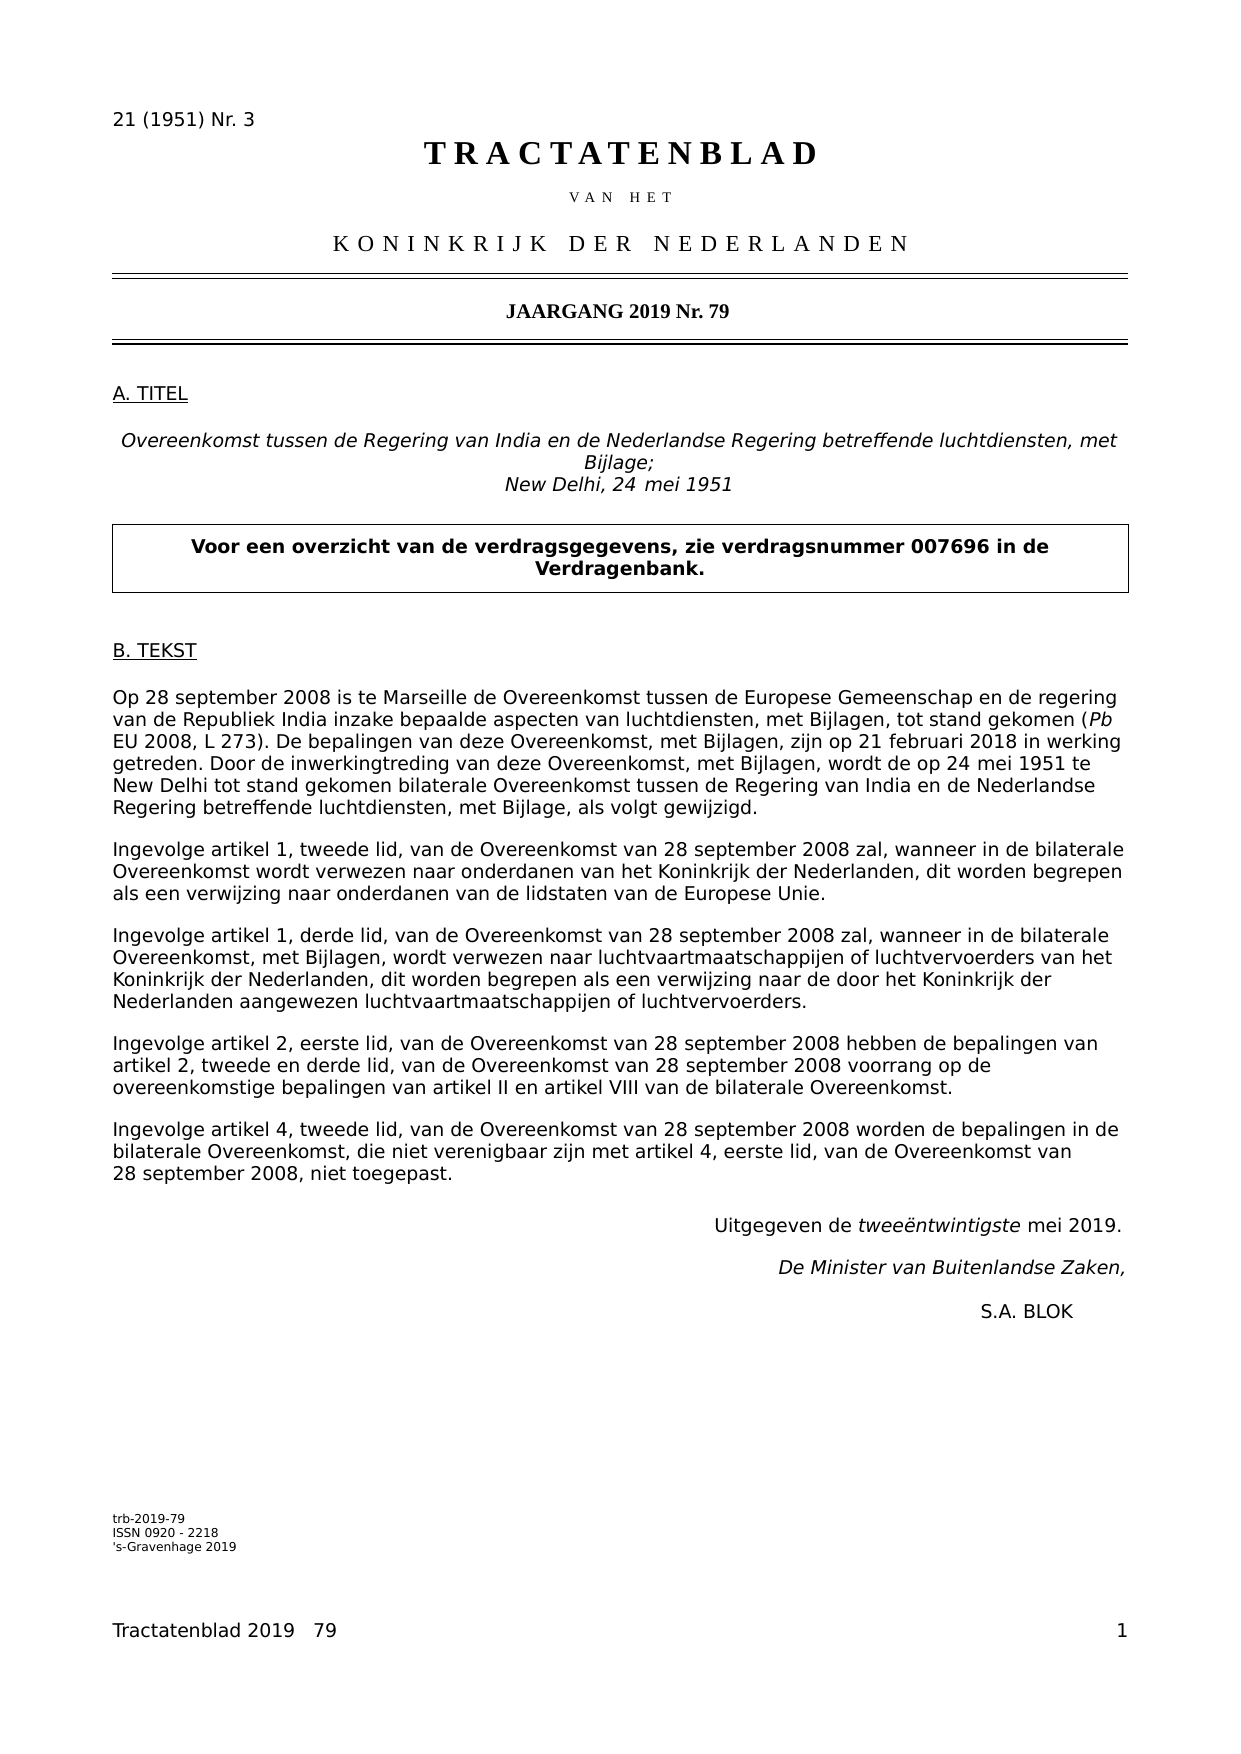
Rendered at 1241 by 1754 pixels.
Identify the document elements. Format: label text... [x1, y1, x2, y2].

text VAN HET [112, 189, 1128, 206]
text trb-2019-79 [112, 1512, 346, 1526]
text Ingevolge artikel 1, tweede lid, van de Overeenkomst van 28 september 2008 zal, wanneer in de bilaterale Overeenkomst wordt verwezen naar onderdanen van het Koninkrijk der Nederlanden, dit worden begrepen als een verwijzing naar onderdanen van de lidstaten van de Europese Unie. [112, 839, 1128, 905]
text Op 28 september 2008 is te Marseille de Overeenkomst tussen de Europese Gemeenschap en de regering van de Republiek India inzake bepaalde aspecten van luchtdiensten, met Bijlagen, tot stand gekomen (Pb EU 2008, L 273). De bepalingen van deze Overeenkomst, met Bijlagen, zijn op 21 februari 2018 in werking getreden. Door de inwerkingtreding van deze Overeenkomst, met Bijlagen, wordt de op 24 mei 1951 te New Delhi tot stand gekomen bilaterale Overeenkomst tussen de Regering van India en de Nederlandse Regering betreffende luchtdiensten, met Bijlage, als volgt gewijzigd. [112, 687, 1128, 819]
text Ingevolge artikel 1, derde lid, van de Overeenkomst van 28 september 2008 zal, wanneer in de bilaterale Overeenkomst, met Bijlagen, wordt verwezen naar luchtvaartmaatschappijen of luchtvervoerders van het Koninkrijk der Nederlanden, dit worden begrepen als een verwijzing naar de door het Koninkrijk der Nederlanden aangewezen luchtvaartmaatschappijen of luchtvervoerders. [112, 925, 1128, 1013]
text ISSN 0920 - 2218 [112, 1526, 346, 1540]
subtitle B. TEKST [112, 640, 1128, 662]
text Uitgegeven de tweeëntwintigste mei 2019. [112, 1215, 1128, 1237]
text De Minister van Buitenlandse Zaken, S.A. BLOK [112, 1257, 1128, 1323]
text Ingevolge artikel 4, tweede lid, van de Overeenkomst van 28 september 2008 worden de bepalingen in de bilaterale Overeenkomst, die niet verenigbaar zijn met artikel 4, eerste lid, van de Overeenkomst van 28 september 2008, niet toegepast. [112, 1119, 1128, 1185]
text Overeenkomst tussen de Regering van India en de Nederlandse Regering betreffende luchtdiensten, met Bijlage; [112, 430, 1128, 474]
text 's-Gravenhage 2019 [112, 1540, 346, 1554]
text Ingevolge artikel 2, eerste lid, van de Overeenkomst van 28 september 2008 hebben de bepalingen van artikel 2, tweede en derde lid, van de Overeenkomst van 28 september 2008 voorrang op de overeenkomstige bepalingen van artikel II en artikel VIII van de bilaterale Overeenkomst. [112, 1033, 1128, 1099]
subtitle A. TITEL [112, 383, 1128, 405]
text JAARGANG 2019 Nr. 79 [112, 299, 1128, 323]
text KONINKRIJK DER NEDERLANDEN [112, 229, 1128, 256]
text 21 (1951) Nr. 3 [112, 109, 1128, 131]
text TRACTATENBLAD [112, 133, 1128, 172]
text New Delhi, 24 mei 1951 [112, 474, 1128, 496]
